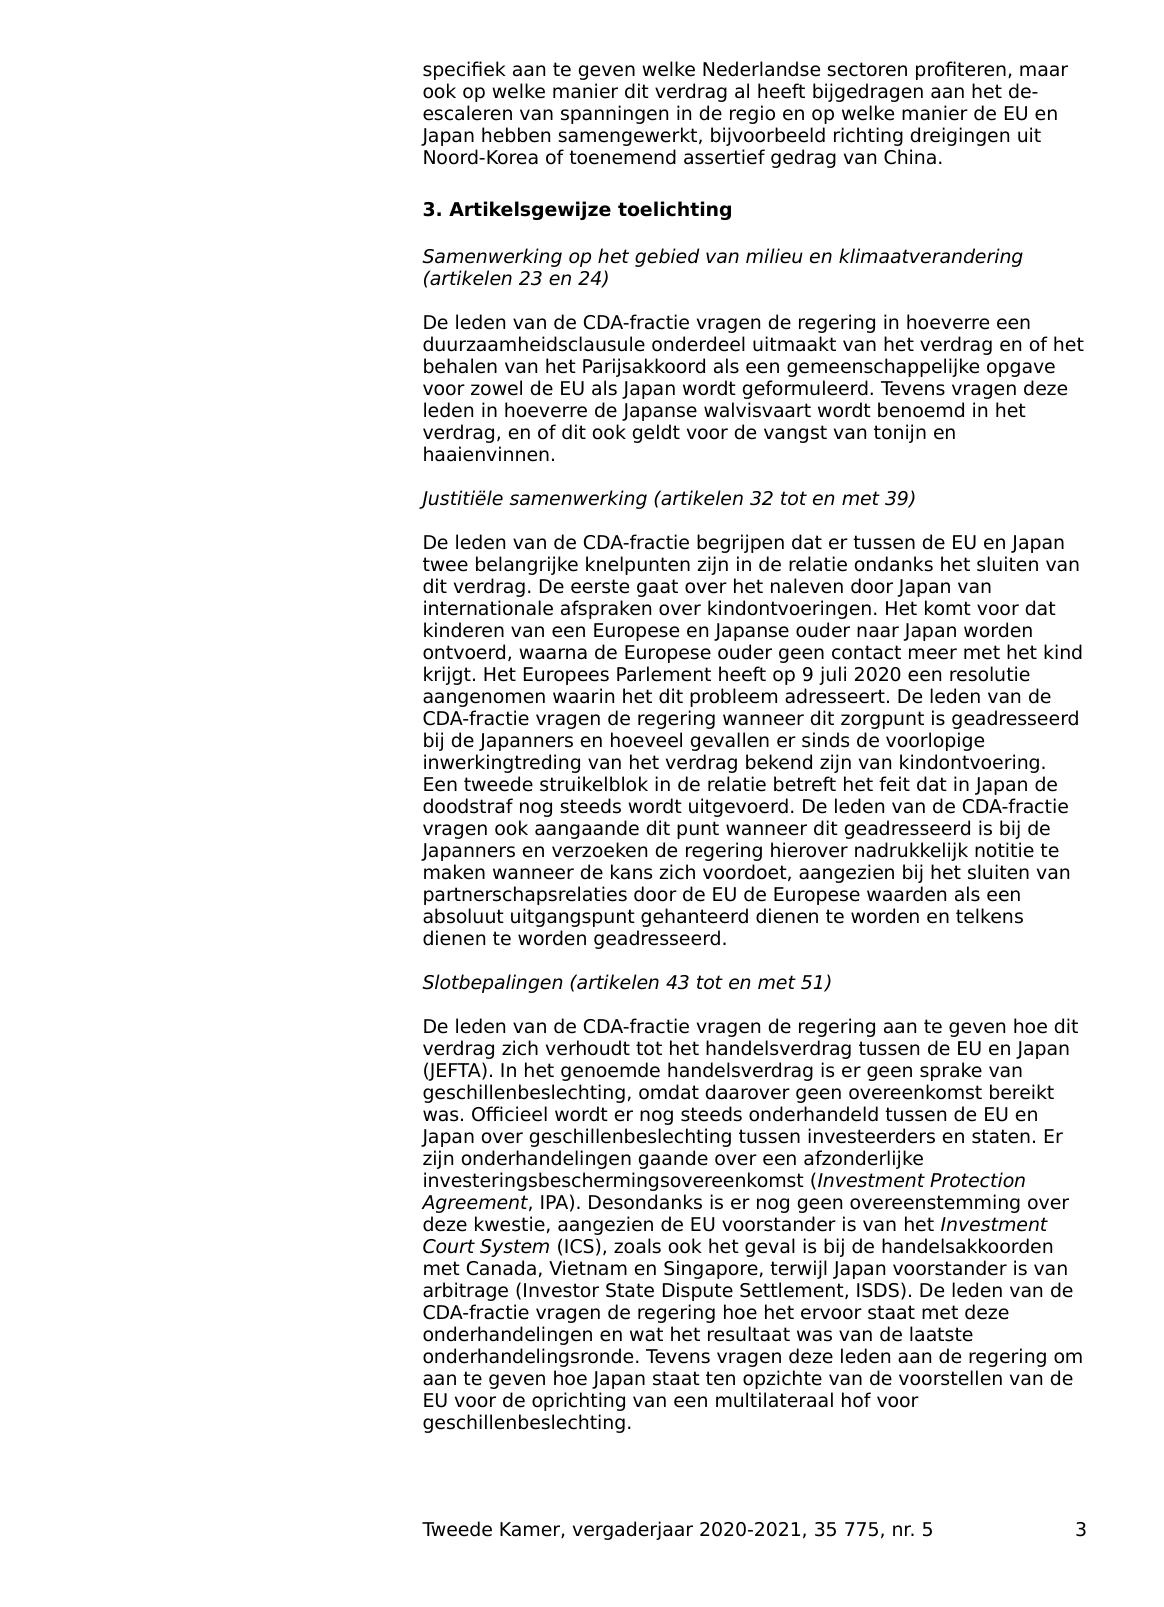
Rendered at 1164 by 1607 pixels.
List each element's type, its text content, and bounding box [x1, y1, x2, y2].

subtitle 3. Artikelsgewijze toelichting [422, 199, 1087, 221]
text De leden van de CDA-fractie vragen de regering aan te geven hoe dit verdrag zich verhoudt tot het handelsverdrag tussen de EU en Japan (JEFTA). In het genoemde handelsverdrag is er geen sprake van geschillenbeslechting, omdat daarover geen overeenkomst bereikt was. Officieel wordt er nog steeds onderhandeld tussen de EU en Japan over geschillenbeslechting tussen investeerders en staten. Er zijn onderhandelingen gaande over een afzonderlijke investeringsbeschermingsovereenkomst (Investment Protection Agreement, IPA). Desondanks is er nog geen overeenstemming over deze kwestie, aangezien de EU voorstander is van het Investment Court System (ICS), zoals ook het geval is bij de handelsakkoorden met Canada, Vietnam en Singapore, terwijl Japan voorstander is van arbitrage (Investor State Dispute Settlement, ISDS). De leden van de CDA-fractie vragen de regering hoe het ervoor staat met deze onderhandelingen en wat het resultaat was van de laatste onderhandelingsronde. Tevens vragen deze leden aan de regering om aan te geven hoe Japan staat ten opzichte van de voorstellen van de EU voor de oprichting van een multilateraal hof voor geschillenbeslechting. [422, 1016, 1087, 1434]
subtitle Slotbepalingen (artikelen 43 tot en met 51) [422, 972, 1087, 994]
subtitle Samenwerking op het gebied van milieu en klimaatverandering (artikelen 23 en 24) [422, 246, 1087, 290]
subtitle Justitiële samenwerking (artikelen 32 tot en met 39) [422, 488, 1087, 510]
text De leden van de CDA-fractie begrijpen dat er tussen de EU en Japan twee belangrijke knelpunten zijn in de relatie ondanks het sluiten van dit verdrag. De eerste gaat over het naleven door Japan van internationale afspraken over kindontvoeringen. Het komt voor dat kinderen van een Europese en Japanse ouder naar Japan worden ontvoerd, waarna de Europese ouder geen contact meer met het kind krijgt. Het Europees Parlement heeft op 9 juli 2020 een resolutie aangenomen waarin het dit probleem adresseert. De leden van de CDA-fractie vragen de regering wanneer dit zorgpunt is geadresseerd bij de Japanners en hoeveel gevallen er sinds de voorlopige inwerkingtreding van het verdrag bekend zijn van kindontvoering. Een tweede struikelblok in de relatie betreft het feit dat in Japan de doodstraf nog steeds wordt uitgevoerd. De leden van de CDA-fractie vragen ook aangaande dit punt wanneer dit geadresseerd is bij de Japanners en verzoeken de regering hierover nadrukkelijk notitie te maken wanneer de kans zich voordoet, aangezien bij het sluiten van partnerschapsrelaties door de EU de Europese waarden als een absoluut uitgangspunt gehanteerd dienen te worden en telkens dienen te worden geadresseerd. [422, 532, 1087, 950]
text specifiek aan te geven welke Nederlandse sectoren profiteren, maar ook op welke manier dit verdrag al heeft bijgedragen aan het de-escaleren van spanningen in de regio en op welke manier de EU en Japan hebben samengewerkt, bijvoorbeeld richting dreigingen uit Noord-Korea of toenemend assertief gedrag van China. [422, 59, 1087, 169]
text De leden van de CDA-fractie vragen de regering in hoeverre een duurzaamheidsclausule onderdeel uitmaakt van het verdrag en of het behalen van het Parijsakkoord als een gemeenschappelijke opgave voor zowel de EU als Japan wordt geformuleerd. Tevens vragen deze leden in hoeverre de Japanse walvisvaart wordt benoemd in het verdrag, en of dit ook geldt voor de vangst van tonijn en haaienvinnen. [422, 312, 1087, 466]
